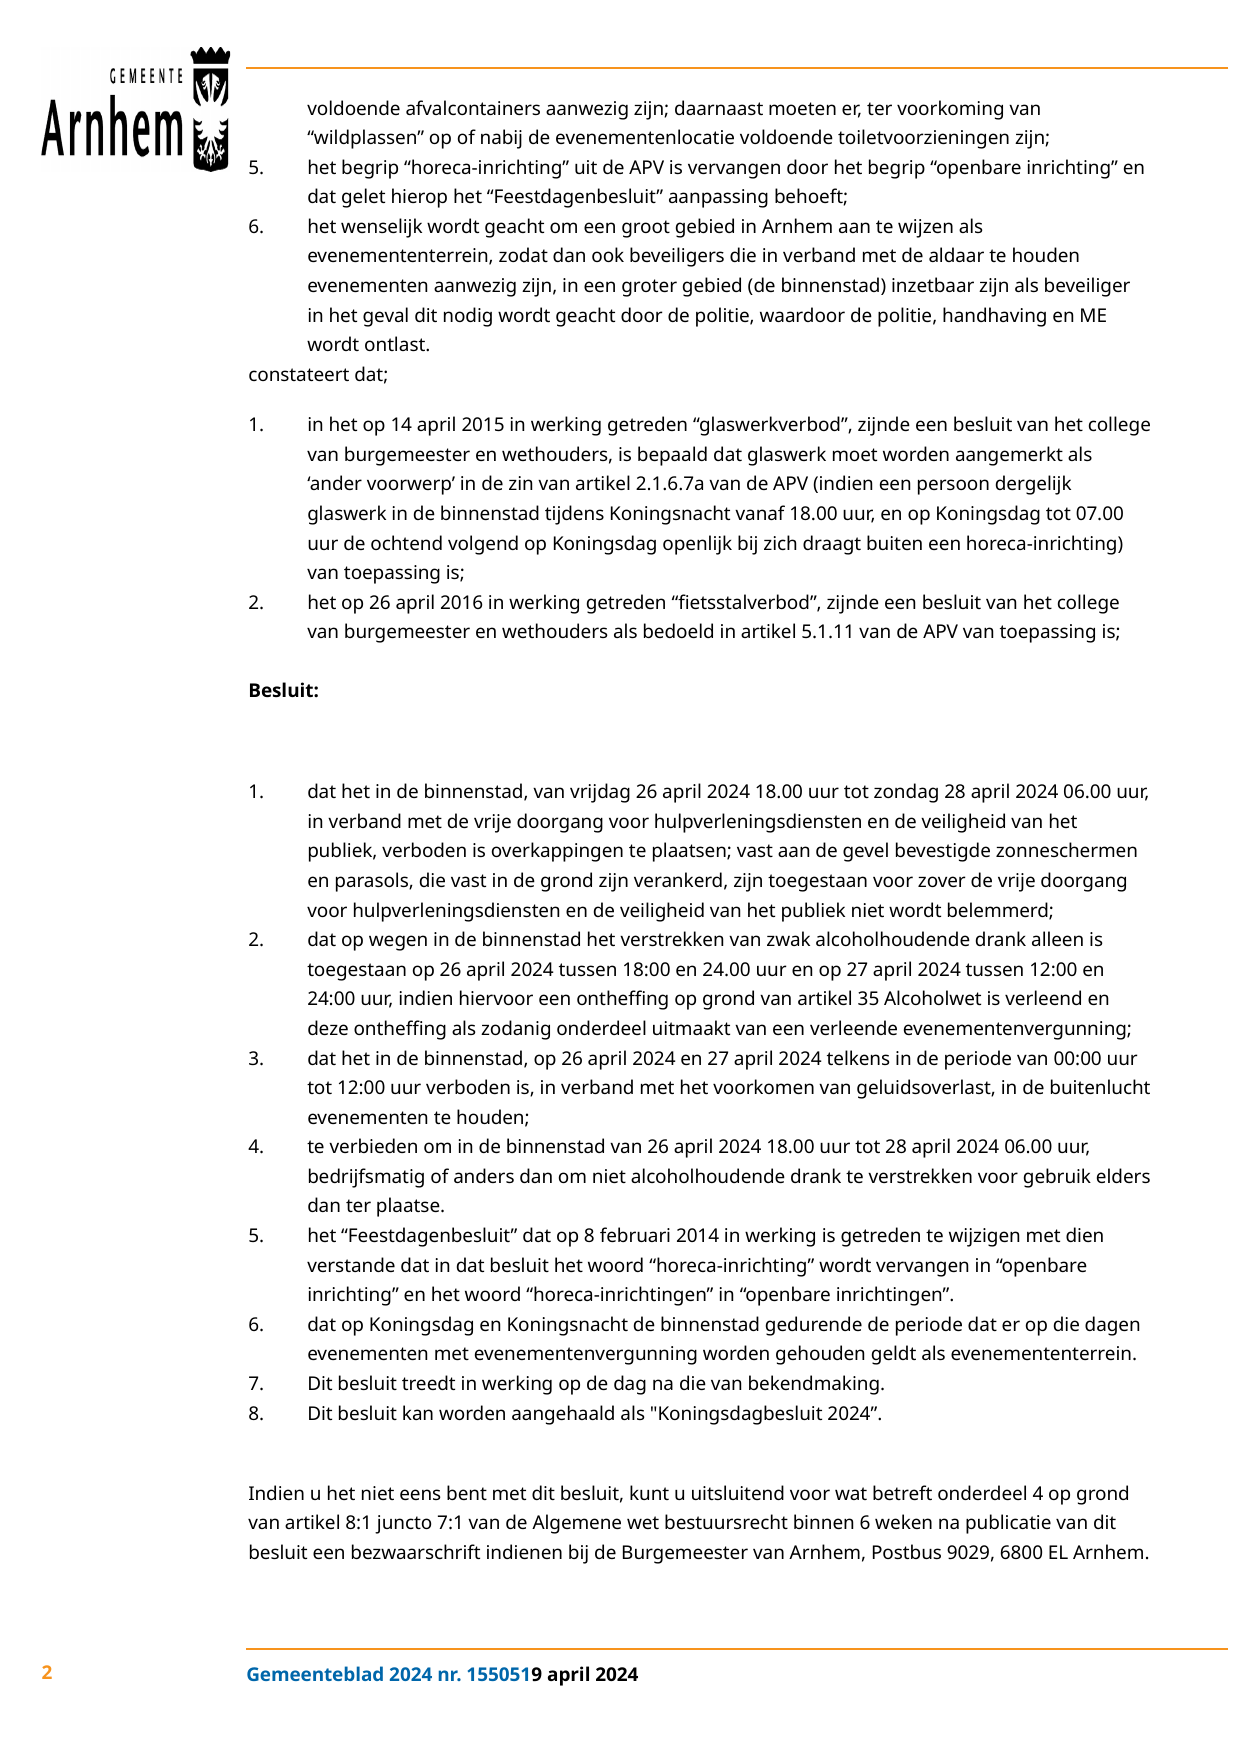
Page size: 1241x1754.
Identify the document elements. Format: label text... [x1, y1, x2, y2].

list het wenselijk wordt geacht om een groot gebied in Arnhem aan te wijzen als evenemententerrein, zodat dan ook beveiligers die in verband met de aldaar te houden evenementen aanwezig zijn, in een groter gebied (de binnenstad) inzetbaar zijn als beveiliger in het geval dit nodig wordt geacht door de politie, waardoor de politie, handhaving en ME wordt ontlast. [248, 213, 1152, 357]
text Besluit: [248, 678, 1152, 703]
picture [41, 47, 231, 172]
list dat het in de binnenstad, van vrijdag 26 april 2024 18.00 uur tot zondag 28 april 2024 06.00 uur, in verband met de vrije doorgang voor hulpverleningsdiensten en de veiligheid van het publiek, verboden is overkappingen te plaatsen; vast aan de gevel bevestigde zonneschermen en parasols, die vast in de grond zijn verankerd, zijn toegestaan voor zover de vrije doorgang voor hulpverleningsdiensten en de veiligheid van het publiek niet wordt belemmerd; [248, 778, 1152, 923]
list het begrip “horeca-inrichting” uit de APV is vervangen door het begrip “openbare inrichting” en dat gelet hierop het “Feestdagenbesluit” aanpassing behoeft; [248, 154, 1152, 209]
list het “Feestdagenbesluit” dat op 8 februari 2014 in werking is getreden te wijzigen met dien verstande dat in dat besluit het woord “horeca-inrichting” wordt vervangen in “openbare inrichting” en het woord “horeca-inrichtingen” in “openbare inrichtingen”. [248, 1222, 1152, 1307]
list dat het in de binnenstad, op 26 april 2024 en 27 april 2024 telkens in de periode van 00:00 uur tot 12:00 uur verboden is, in verband met het voorkomen van geluidsoverlast, in de buitenlucht evenementen te houden; [248, 1045, 1152, 1130]
list Dit besluit treedt in werking op de dag na die van bekendmaking. [248, 1370, 1152, 1396]
list het op 26 april 2016 in werking getreden “fietsstalverbod”, zijnde een besluit van het college van burgemeester en wethouders als bedoeld in artikel 5.1.11 van de APV van toepassing is; [248, 589, 1152, 644]
text Indien u het niet eens bent met dit besluit, kunt u uitsluitend voor wat betreft onderdeel 4 op grond van artikel 8:1 juncto 7:1 van de Algemene wet bestuursrecht binnen 6 weken na publicatie van dit besluit een bezwaarschrift indienen bij de Burgemeester van Arnhem, Postbus 9029, 6800 EL Arnhem. [248, 1480, 1152, 1565]
list dat op Koningsdag en Koningsnacht de binnenstad gedurende de periode dat er op die dagen evenementen met evenementenvergunning worden gehouden geldt als evenemententerrein. [248, 1311, 1152, 1366]
list te verbieden om in de binnenstad van 26 april 2024 18.00 uur tot 28 april 2024 06.00 uur, bedrijfsmatig of anders dan om niet alcoholhoudende drank te verstrekken voor gebruik elders dan ter plaatse. [248, 1133, 1152, 1218]
list in het op 14 april 2015 in werking getreden “glaswerkverbod”, zijnde een besluit van het college van burgemeester en wethouders, is bepaald dat glaswerk moet worden aangemerkt als ‘ander voorwerp’ in de zin van artikel 2.1.6.7a van de APV (indien een persoon dergelijk glaswerk in de binnenstad tijdens Koningsnacht vanaf 18.00 uur, en op Koningsdag tot 07.00 uur de ochtend volgend op Koningsdag openlijk bij zich draagt buiten een horeca-inrichting) van toepassing is; [248, 411, 1152, 585]
list voldoende afvalcontainers aanwezig zijn; daarnaast moeten er, ter voorkoming van “wildplassen” op of nabij de evenementenlocatie voldoende toiletvoorzieningen zijn; [248, 95, 1152, 150]
list Dit besluit kan worden aangehaald als "Koningsdagbesluit 2024”. [248, 1400, 1152, 1426]
list dat op wegen in de binnenstad het verstrekken van zwak alcoholhoudende drank alleen is toegestaan op 26 april 2024 tussen 18:00 en 24.00 uur en op 27 april 2024 tussen 12:00 en 24:00 uur, indien hiervoor een ontheffing op grond van artikel 35 Alcoholwet is verleend en deze ontheffing als zodanig onderdeel uitmaakt van een verleende evenementenvergunning; [248, 926, 1152, 1041]
text constateert dat; [248, 361, 1152, 387]
